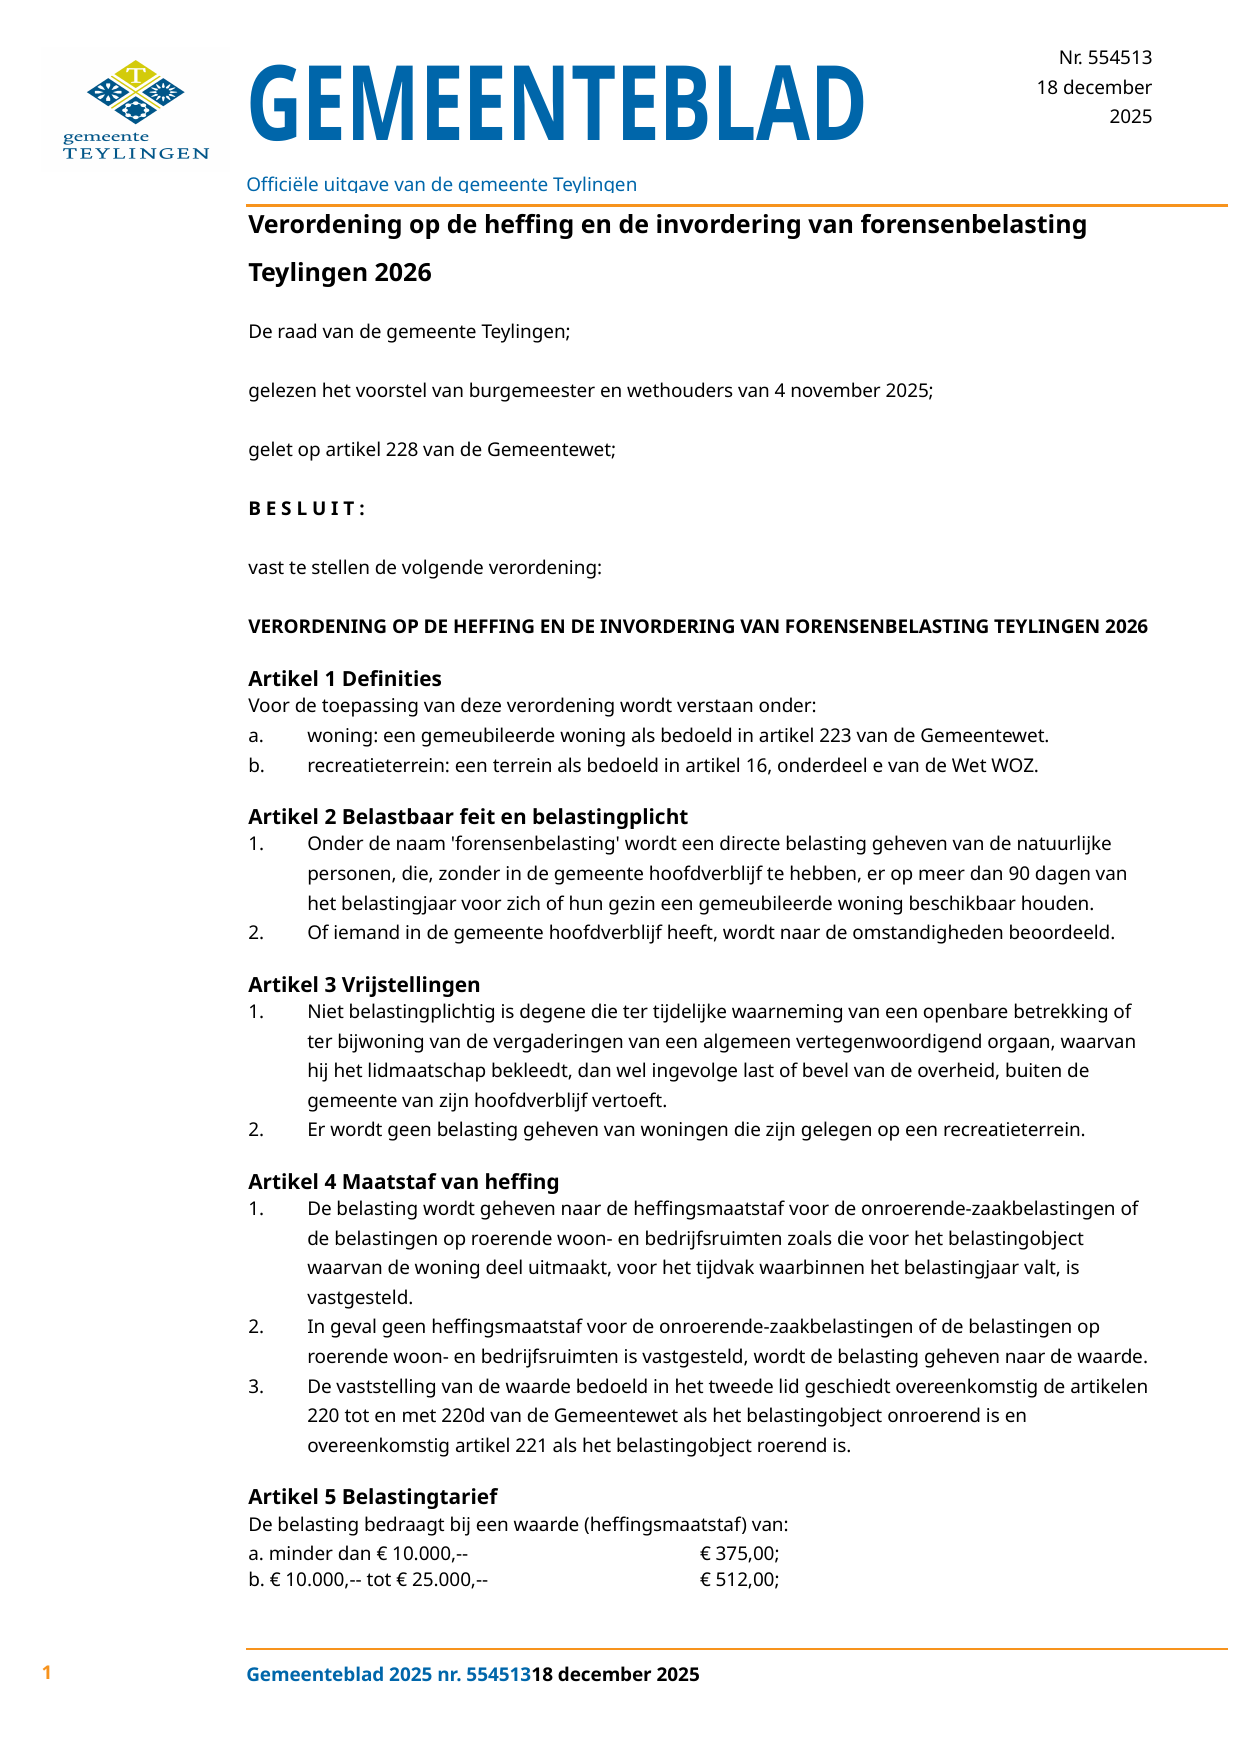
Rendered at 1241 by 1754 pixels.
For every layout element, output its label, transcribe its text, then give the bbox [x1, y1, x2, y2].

list In geval geen heffingsmaatstaf voor de onroerende-zaakbelastingen of de belastingen op roerende woon- en bedrijfsruimten is vastgesteld, wordt de belasting geheven naar de waarde. [248, 1314, 1152, 1369]
list Of iemand in de gemeente hoofdverblijf heeft, wordt naar de omstandigheden beoordeeld. [248, 919, 1152, 945]
text De belasting bedraagt bij een waarde (heffingsmaatstaf) van: [248, 1511, 1152, 1537]
list Er wordt geen belasting geheven van woningen die zijn gelegen op een recreatieterrein. [248, 1117, 1152, 1142]
list Onder de naam 'forensenbelasting' wordt een directe belasting geheven van de natuurlijke personen, die, zonder in de gemeente hoofdverblijf te hebben, er op meer dan 90 dagen van het belastingjaar voor zich of hun gezin een gemeubileerde woning beschikbaar houden. [248, 831, 1152, 916]
list woning: een gemeubileerde woning als bedoeld in artikel 223 van de Gemeentewet. [248, 722, 1152, 748]
table_cell b. € 10.000,-- tot € 25.000,-- [248, 1566, 700, 1592]
text Artikel 3 Vrijstellingen [248, 970, 1152, 998]
table_cell € 512,00; [700, 1566, 1152, 1592]
text Artikel 1 Definities [248, 664, 1152, 693]
text gelet op artikel 228 van de Gemeentewet; [248, 436, 1152, 462]
text Artikel 4 Maatstaf van heffing [248, 1167, 1152, 1195]
text vast te stellen de volgende verordening: [248, 554, 1152, 580]
text De raad van de gemeente Teylingen; [248, 318, 1152, 344]
list De belasting wordt geheven naar de heffingsmaatstaf voor de onroerende-zaakbelastingen of de belastingen op roerende woon- en bedrijfsruimten zoals die voor het belastingobject waarvan de woning deel uitmaakt, voor het tijdvak waarbinnen het belastingjaar valt, is vastgesteld. [248, 1195, 1152, 1310]
text Verordening op de heffing en de invordering van forensenbelasting Teylingen 2026 [248, 207, 1152, 288]
text Artikel 5 Belastingtarief [248, 1482, 1152, 1511]
list Niet belastingplichtig is degene die ter tijdelijke waarneming van een openbare betrekking of ter bijwoning van de vergaderingen van een algemeen vertegenwoordigend orgaan, waarvan hij het lidmaatschap bekleedt, dan wel ingevolge last of bevel van de overheid, buiten de gemeente van zijn hoofdverblijf vertoeft. [248, 998, 1152, 1113]
text Voor de toepassing van deze verordening wordt verstaan onder: [248, 693, 1152, 718]
text Artikel 2 Belastbaar feit en belastingplicht [248, 802, 1152, 831]
text B E S L U I T : [248, 495, 1152, 521]
text gelezen het voorstel van burgemeester en wethouders van 4 november 2025; [248, 377, 1152, 403]
picture [41, 47, 231, 172]
table_header € 375,00; [700, 1541, 1152, 1566]
list De vaststelling van de waarde bedoeld in het tweede lid geschiedt overeenkomstig de artikelen 220 tot en met 220d van de Gemeentewet als het belastingobject onroerend is en overeenkomstig artikel 221 als het belastingobject roerend is. [248, 1373, 1152, 1458]
text VERORDENING OP DE HEFFING EN DE INVORDERING VAN FORENSENBELASTING TEYLINGEN 2026 [248, 614, 1152, 639]
table_header a. minder dan € 10.000,-- [248, 1541, 700, 1566]
list recreatieterrein: een terrein als bedoeld in artikel 16, onderdeel e van de Wet WOZ. [248, 752, 1152, 777]
